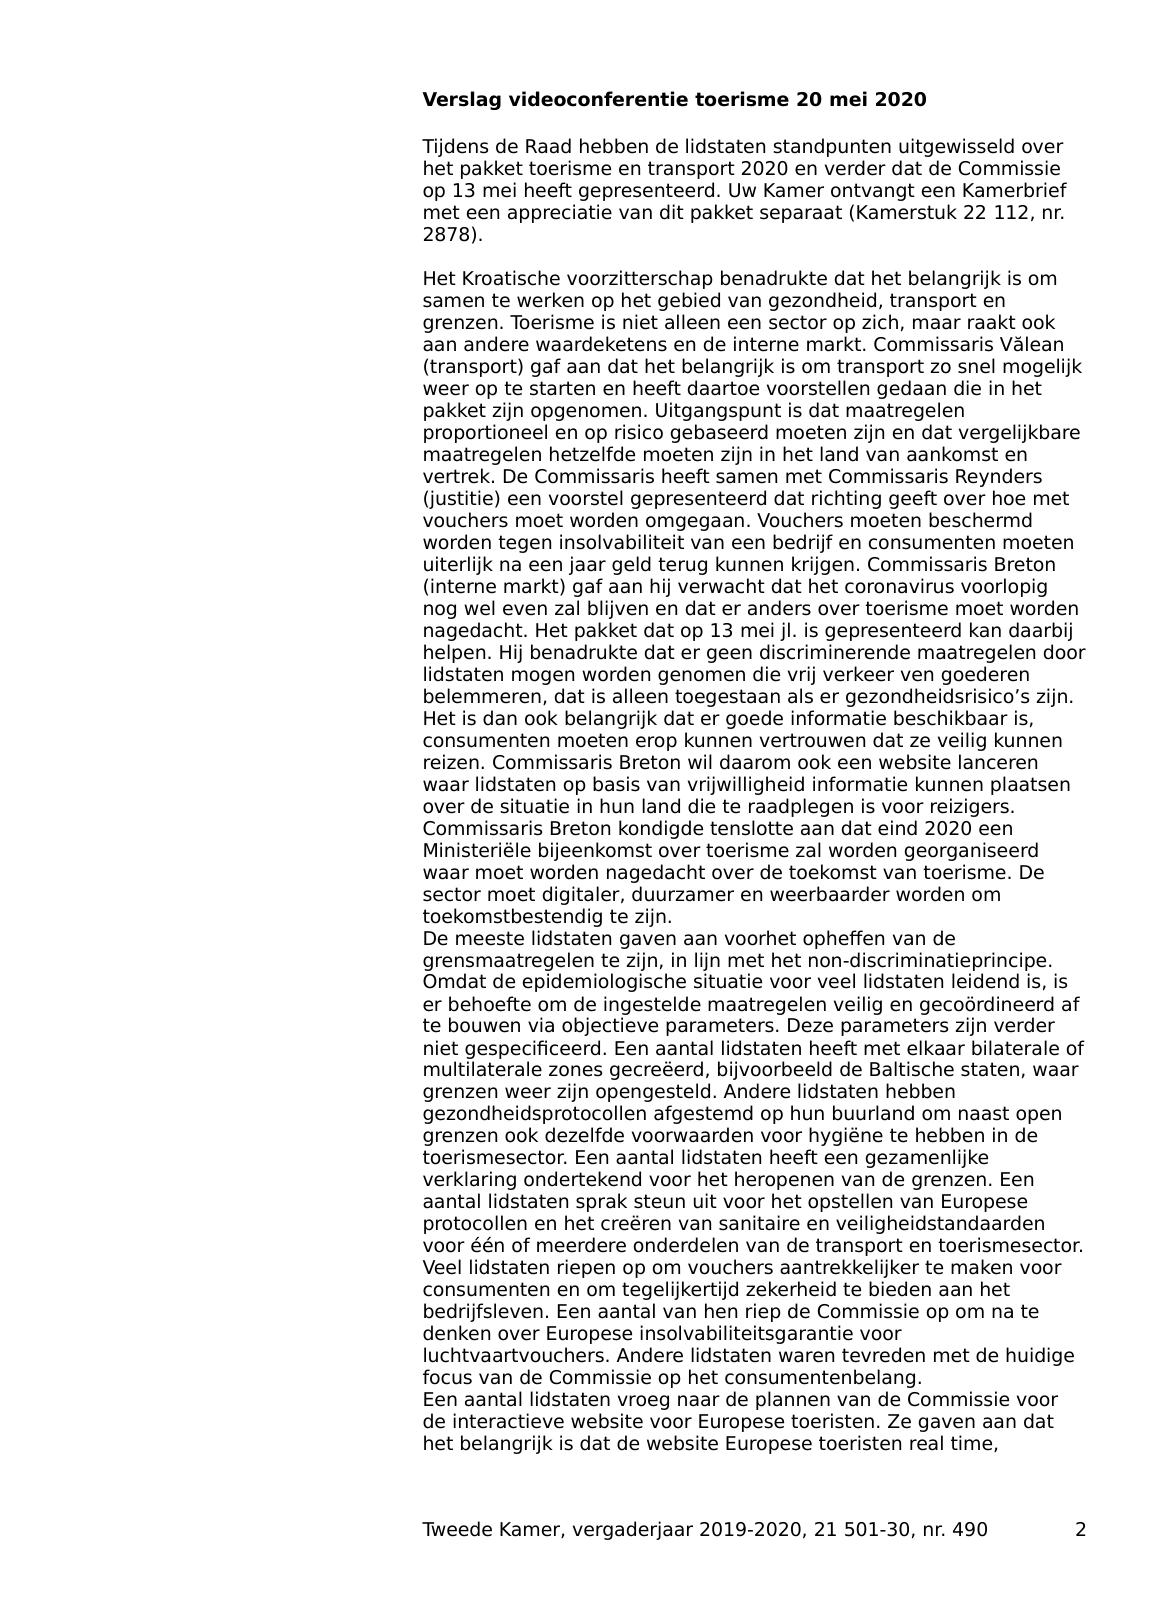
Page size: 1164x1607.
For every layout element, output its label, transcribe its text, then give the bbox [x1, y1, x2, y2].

text Veel lidstaten riepen op om vouchers aantrekkelijker te maken voor consumenten en om tegelijkertijd zekerheid te bieden aan het bedrijfsleven. Een aantal van hen riep de Commissie op om na te denken over Europese insolvabiliteitsgarantie voor luchtvaartvouchers. Andere lidstaten waren tevreden met de huidige focus van de Commissie op het consumentenbelang. [422, 1257, 1087, 1389]
text Een aantal lidstaten vroeg naar de plannen van de Commissie voor de interactieve website voor Europese toeristen. Ze gaven aan dat het belangrijk is dat de website Europese toeristen real time, [422, 1389, 1087, 1455]
text De meeste lidstaten gaven aan voorhet opheffen van de grensmaatregelen te zijn, in lijn met het non-discriminatieprincipe. Omdat de epidemiologische situatie voor veel lidstaten leidend is, is er behoefte om de ingestelde maatregelen veilig en gecoördineerd af te bouwen via objectieve parameters. Deze parameters zijn verder niet gespecificeerd. Een aantal lidstaten heeft met elkaar bilaterale of multilaterale zones gecreëerd, bijvoorbeeld de Baltische staten, waar grenzen weer zijn opengesteld. Andere lidstaten hebben gezondheidsprotocollen afgestemd op hun buurland om naast open grenzen ook dezelfde voorwaarden voor hygiëne te hebben in de toerismesector. Een aantal lidstaten heeft een gezamenlijke verklaring ondertekend voor het heropenen van de grenzen. Een aantal lidstaten sprak steun uit voor het opstellen van Europese protocollen en het creëren van sanitaire en veiligheidstandaarden voor één of meerdere onderdelen van de transport en toerismesector. [422, 927, 1087, 1257]
text Tijdens de Raad hebben de lidstaten standpunten uitgewisseld over het pakket toerisme en transport 2020 en verder dat de Commissie op 13 mei heeft gepresenteerd. Uw Kamer ontvangt een Kamerbrief met een appreciatie van dit pakket separaat (Kamerstuk 22 112, nr. 2878). [422, 136, 1087, 246]
text Het Kroatische voorzitterschap benadrukte dat het belangrijk is om samen te werken op het gebied van gezondheid, transport en grenzen. Toerisme is niet alleen een sector op zich, maar raakt ook aan andere waardeketens en de interne markt. Commissaris Vălean (transport) gaf aan dat het belangrijk is om transport zo snel mogelijk weer op te starten en heeft daartoe voorstellen gedaan die in het pakket zijn opgenomen. Uitgangspunt is dat maatregelen proportioneel en op risico gebaseerd moeten zijn en dat vergelijkbare maatregelen hetzelfde moeten zijn in het land van aankomst en vertrek. De Commissaris heeft samen met Commissaris Reynders (justitie) een voorstel gepresenteerd dat richting geeft over hoe met vouchers moet worden omgegaan. Vouchers moeten beschermd worden tegen insolvabiliteit van een bedrijf en consumenten moeten uiterlijk na een jaar geld terug kunnen krijgen. Commissaris Breton (interne markt) gaf aan hij verwacht dat het coronavirus voorlopig nog wel even zal blijven en dat er anders over toerisme moet worden nagedacht. Het pakket dat op 13 mei jl. is gepresenteerd kan daarbij helpen. Hij benadrukte dat er geen discriminerende maatregelen door lidstaten mogen worden genomen die vrij verkeer ven goederen belemmeren, dat is alleen toegestaan als er gezondheidsrisico’s zijn. Het is dan ook belangrijk dat er goede informatie beschikbaar is, consumenten moeten erop kunnen vertrouwen dat ze veilig kunnen reizen. Commissaris Breton wil daarom ook een website lanceren waar lidstaten op basis van vrijwilligheid informatie kunnen plaatsen over de situatie in hun land die te raadplegen is voor reizigers. Commissaris Breton kondigde tenslotte aan dat eind 2020 een Ministeriële bijeenkomst over toerisme zal worden georganiseerd waar moet worden nagedacht over de toekomst van toerisme. De sector moet digitaler, duurzamer en weerbaarder worden om toekomstbestendig te zijn. [422, 268, 1087, 927]
subtitle Verslag videoconferentie toerisme 20 mei 2020 [422, 89, 1087, 111]
